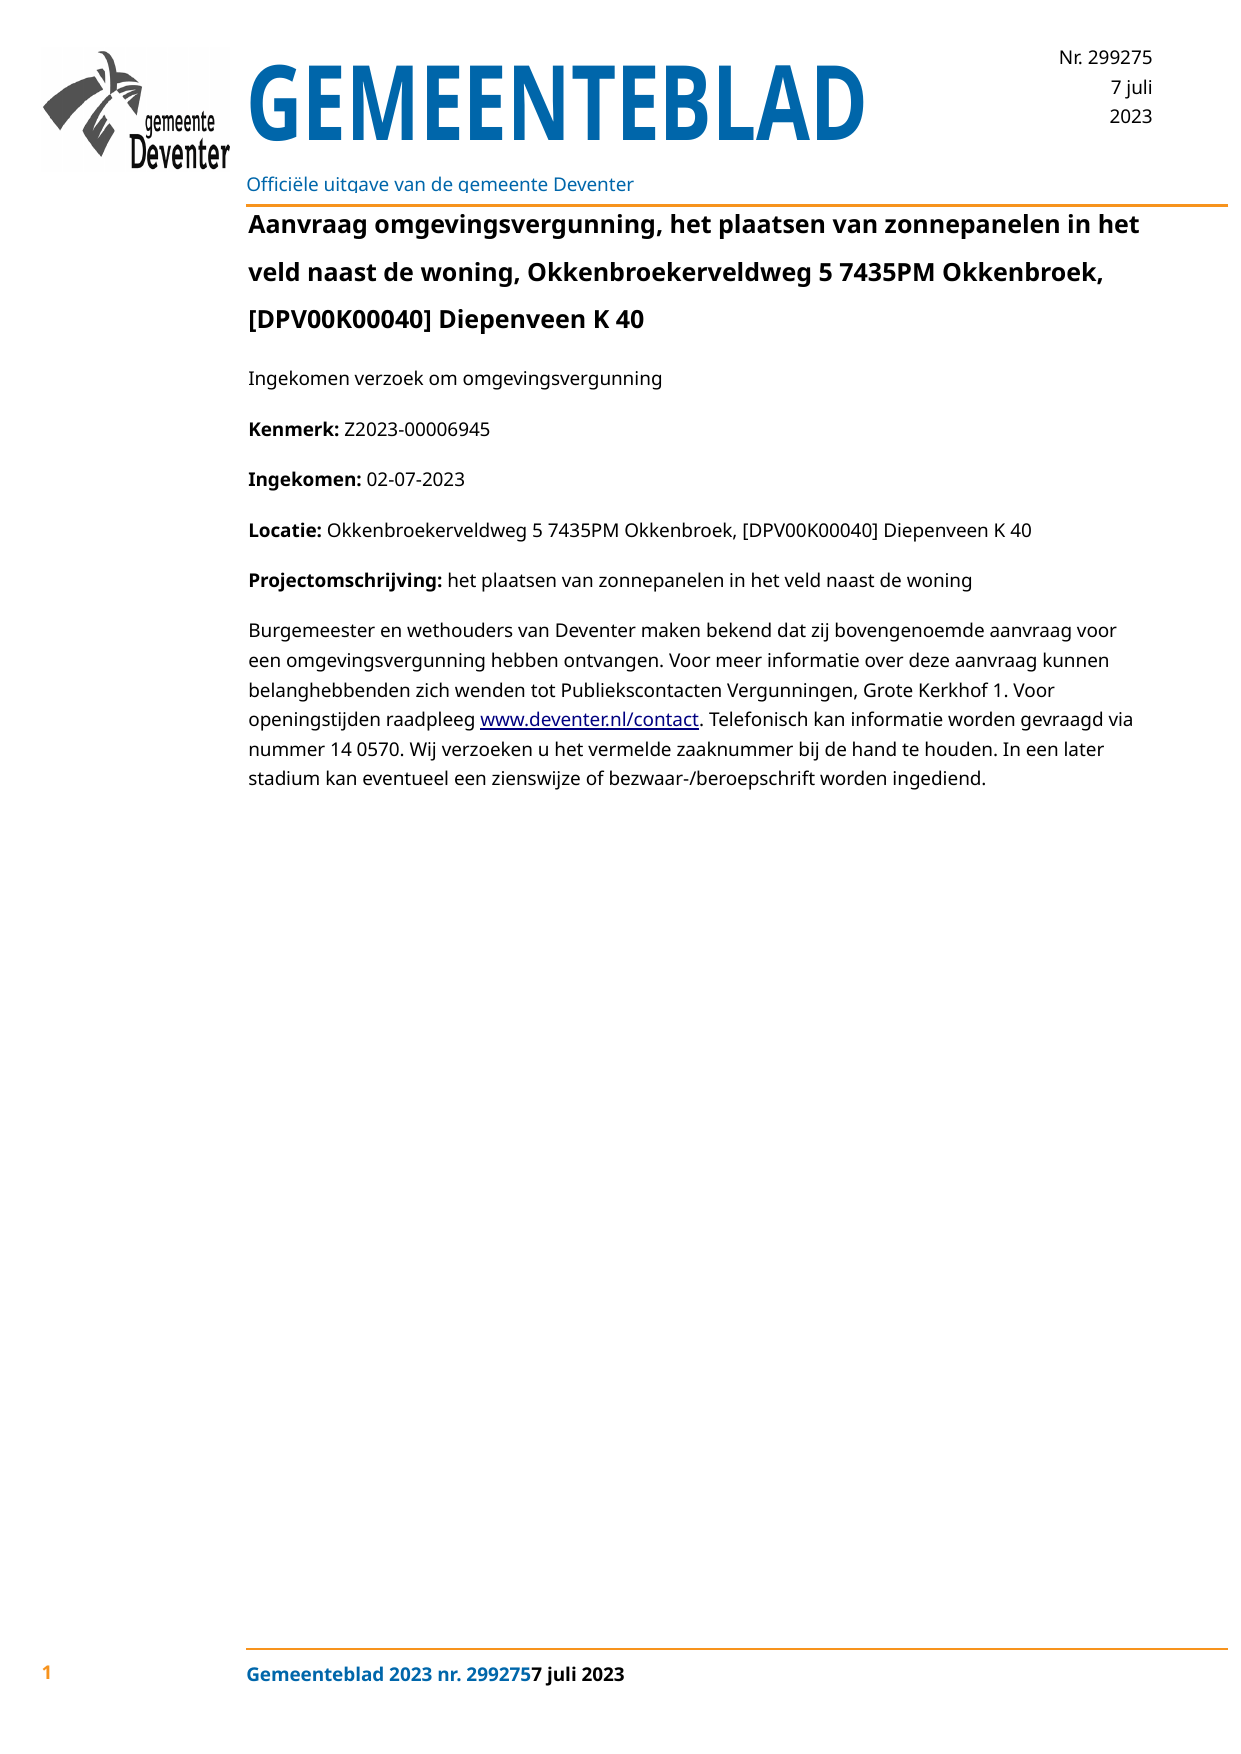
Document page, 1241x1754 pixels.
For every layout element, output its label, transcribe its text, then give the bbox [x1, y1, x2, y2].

text Ingekomen verzoek om omgevingsvergunning [248, 366, 1152, 391]
text Ingekomen: 02-07-2023 [248, 466, 1152, 492]
text Kenmerk: Z2023-00006945 [248, 416, 1152, 442]
text Projectomschrijving: het plaatsen van zonnepanelen in het veld naast de woning [248, 567, 1152, 593]
picture [41, 47, 231, 172]
text Burgemeester en wethouders van Deventer maken bekend dat zij bovengenoemde aanvraag voor een omgevingsvergunning hebben ontvangen. Voor meer informatie over deze aanvraag kunnen belanghebbenden zich wenden tot Publiekscontacten Vergunningen, Grote Kerkhof 1. Voor openingstijden raadpleeg www.deventer.nl/contact. Telefonisch kan informatie worden gevraagd via nummer 14 0570. Wij verzoeken u het vermelde zaaknummer bij de hand te houden. In een later stadium kan eventueel een zienswijze of bezwaar-/beroepschrift worden ingediend. [248, 618, 1152, 791]
text Aanvraag omgevingsvergunning, het plaatsen van zonnepanelen in het veld naast de woning, Okkenbroekerveldweg 5 7435PM Okkenbroek, [DPV00K00040] Diepenveen K 40 [248, 207, 1152, 336]
text Locatie: Okkenbroekerveldweg 5 7435PM Okkenbroek, [DPV00K00040] Diepenveen K 40 [248, 517, 1152, 542]
